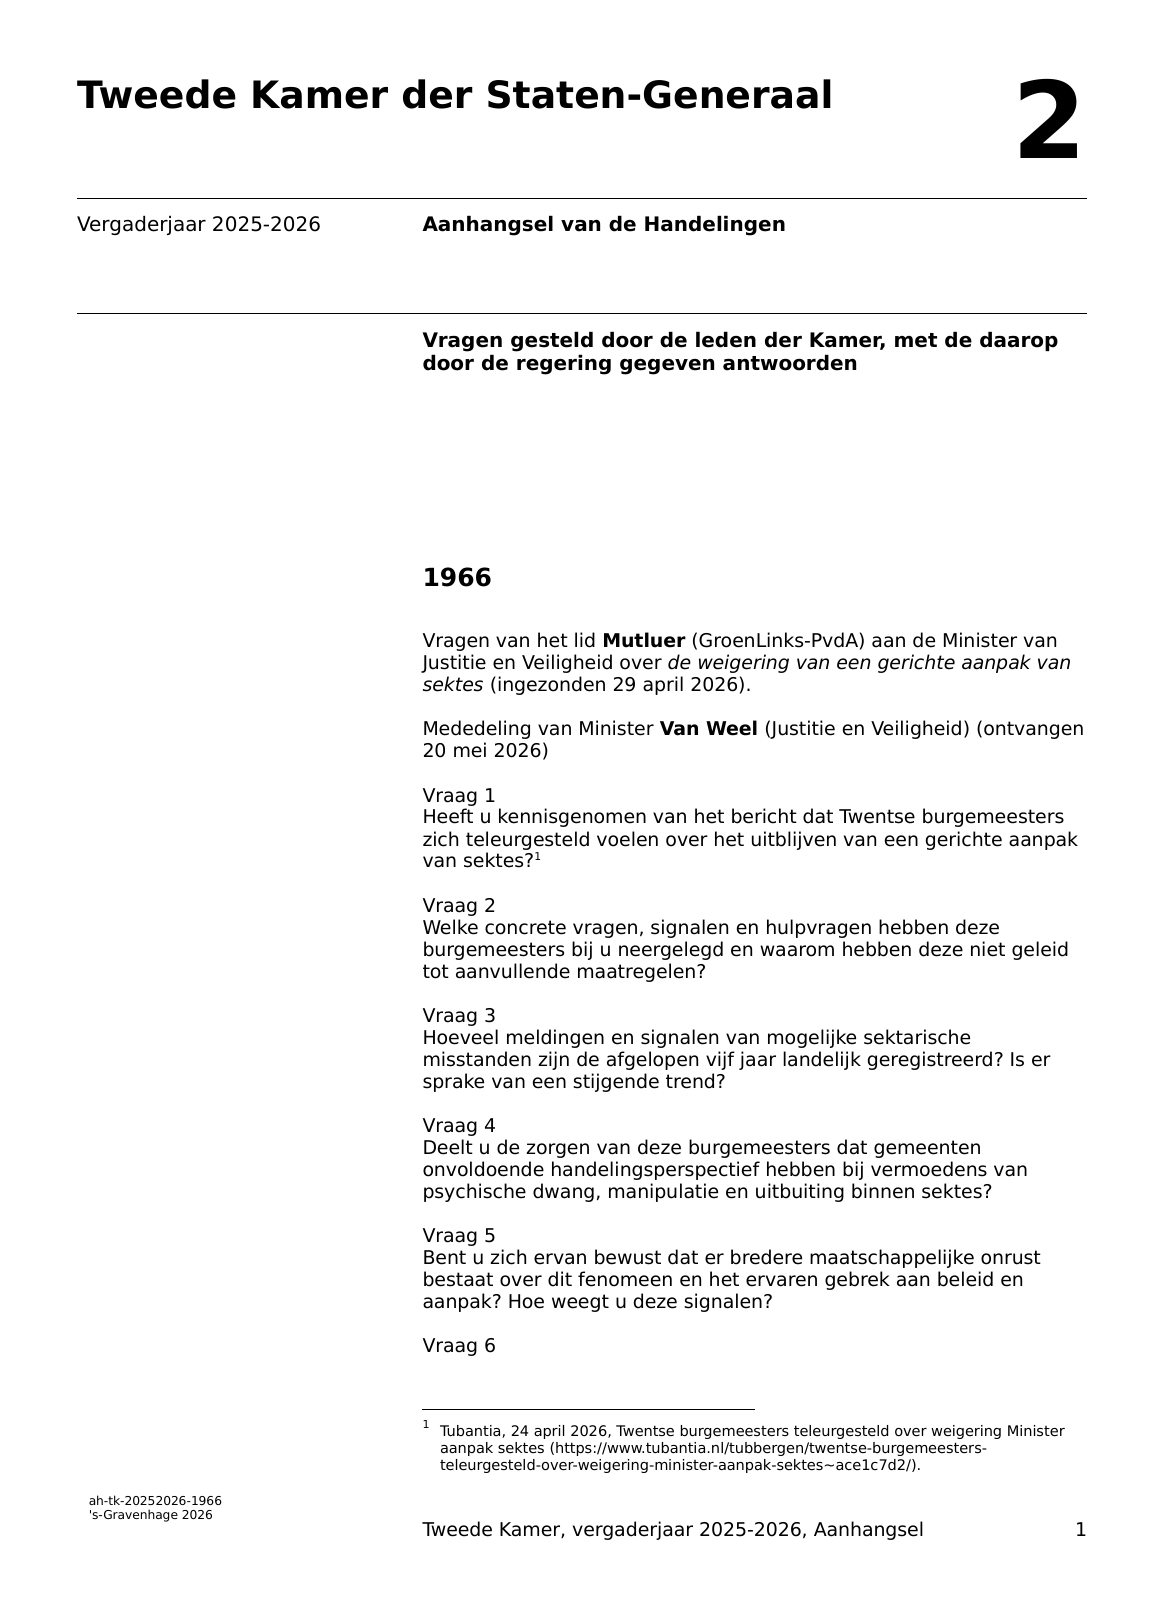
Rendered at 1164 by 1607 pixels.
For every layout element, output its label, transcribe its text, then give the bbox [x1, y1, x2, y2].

text Deelt u de zorgen van deze burgemeesters dat gemeenten onvoldoende handelingsperspectief hebben bij vermoedens van psychische dwang, manipulatie en uitbuiting binnen sektes? [422, 1137, 1087, 1203]
table_header Tweede Kamer der Staten-Generaal [77, 59, 886, 198]
text Vraag 6 [422, 1335, 1087, 1357]
table_cell Vergaderjaar 2025-2026 [77, 199, 422, 313]
text Vraag 3 [422, 1005, 1087, 1027]
text 's-Gravenhage 2026 [88, 1508, 323, 1522]
text Vraag 2 [422, 894, 1087, 917]
text ah-tk-20252026-1966 [88, 1494, 323, 1508]
text Vraag 4 [422, 1115, 1087, 1137]
table_cell Vragen gesteld door de leden der Kamer, met de daarop door de regering gegeven antwoorden [422, 314, 1087, 375]
text 1966 [422, 563, 1087, 592]
text Bent u zich ervan bewust dat er bredere maatschappelijke onrust bestaat over dit fenomeen en het ervaren gebrek aan beleid en aanpak? Hoe weegt u deze signalen? [422, 1247, 1087, 1313]
text Welke concrete vragen, signalen en hulpvragen hebben deze burgemeesters bij u neergelegd en waarom hebben deze niet geleid tot aanvullende maatregelen? [422, 917, 1087, 982]
text Vragen van het lid Mutluer (GroenLinks-PvdA) aan de Minister van Justitie en Veiligheid over de weigering van een gerichte aanpak van sektes (ingezonden 29 april 2026). [422, 630, 1087, 696]
table_cell [77, 314, 422, 375]
text Mededeling van Minister Van Weel (Justitie en Veiligheid) (ontvangen 20 mei 2026) [422, 718, 1087, 762]
table_cell Aanhangsel van de Handelingen [422, 199, 1087, 313]
text Hoeveel meldingen en signalen van mogelijke sektarische misstanden zijn de afgelopen vijf jaar landelijk geregistreerd? Is er sprake van een stijgende trend? [422, 1027, 1087, 1093]
text Vraag 1 [422, 784, 1087, 806]
table_header 2 [886, 59, 1087, 198]
text Tubantia, 24 april 2026, Twentse burgemeesters teleurgesteld over weigering Minister aanpak sektes (https://www.tubantia.nl/tubbergen/twentse-burgemeesters-teleurgesteld-over-weigering-minister-aanpak-sektes~ace1c7d2/). [422, 1418, 1087, 1474]
text Heeft u kennisgenomen van het bericht dat Twentse burgemeesters zich teleurgesteld voelen over het uitblijven van een gerichte aanpak van sektes? [422, 806, 1087, 872]
text Vraag 5 [422, 1225, 1087, 1247]
